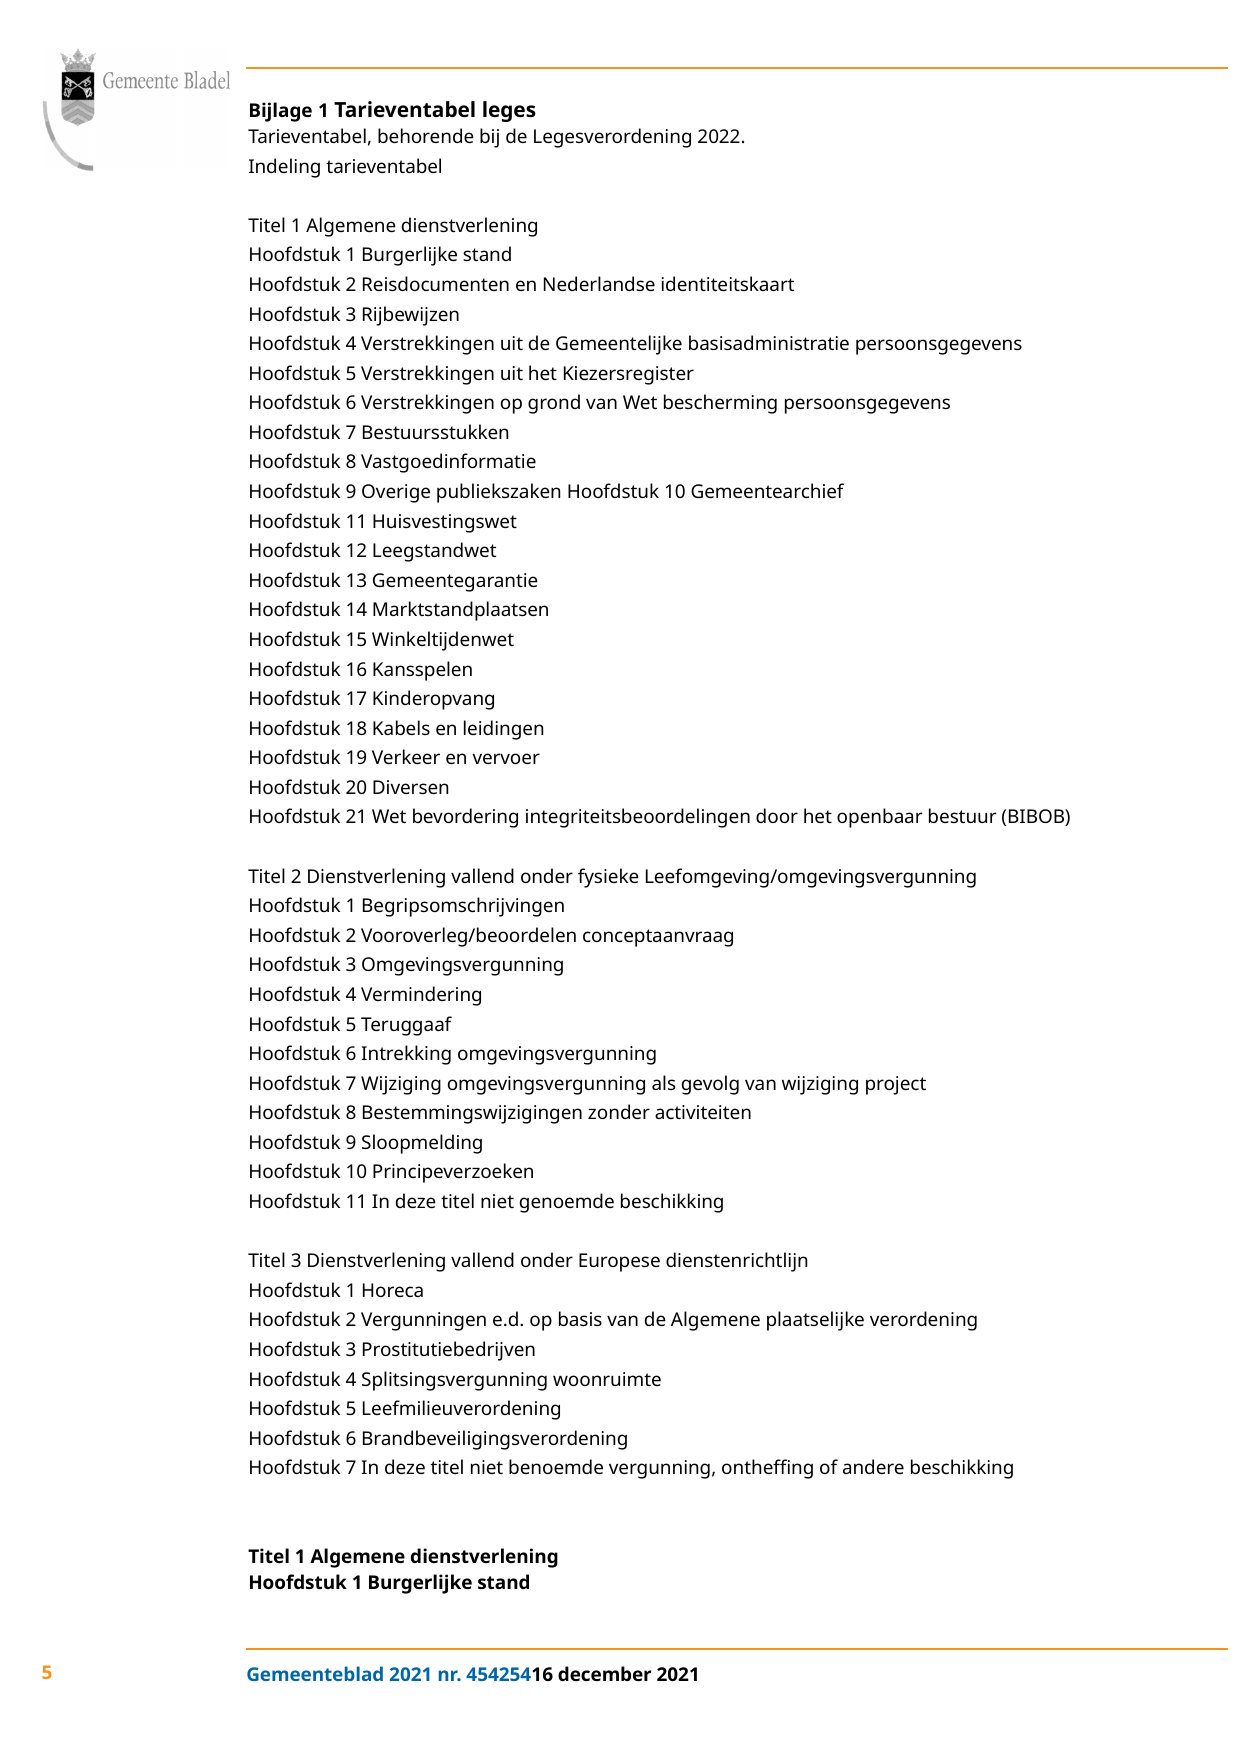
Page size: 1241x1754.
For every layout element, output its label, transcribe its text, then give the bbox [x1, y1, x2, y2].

text Hoofdstuk 6 Verstrekkingen op grond van Wet bescherming persoonsgegevens [248, 389, 1152, 415]
text Hoofdstuk 18 Kabels en leidingen [248, 715, 1152, 741]
text Hoofdstuk 1 Burgerlijke stand [248, 242, 1152, 267]
text Hoofdstuk 4 Splitsingsvergunning woonruimte [248, 1366, 1152, 1392]
text Hoofdstuk 2 Reisdocumenten en Nederlandse identiteitskaart [248, 271, 1152, 297]
text Hoofdstuk 9 Overige publiekszaken Hoofdstuk 10 Gemeentearchief [248, 478, 1152, 504]
text Hoofdstuk 8 Bestemmingswijzigingen zonder activiteiten [248, 1099, 1152, 1125]
text Hoofdstuk 3 Prostitutiebedrijven [248, 1336, 1152, 1362]
text Hoofdstuk 10 Principeverzoeken [248, 1159, 1152, 1184]
text Hoofdstuk 1 Horeca [248, 1277, 1152, 1303]
text Hoofdstuk 6 Brandbeveiligingsverordening [248, 1425, 1152, 1451]
text Hoofdstuk 16 Kansspelen [248, 656, 1152, 682]
text Hoofdstuk 12 Leegstandwet [248, 537, 1152, 563]
text Hoofdstuk 21 Wet bevordering integriteitsbeoordelingen door het openbaar bestuur (BIBOB) [248, 804, 1152, 829]
text Hoofdstuk 7 Bestuursstukken [248, 419, 1152, 445]
text Hoofdstuk 4 Vermindering [248, 981, 1152, 1007]
text Hoofdstuk 4 Verstrekkingen uit de Gemeentelijke basisadministratie persoonsgegevens [248, 330, 1152, 356]
text Hoofdstuk 5 Leefmilieuverordening [248, 1395, 1152, 1421]
text Hoofdstuk 14 Marktstandplaatsen [248, 597, 1152, 622]
table_cell Hoofdstuk 1 Burgerlijke stand [248, 1569, 1152, 1595]
text Hoofdstuk 13 Gemeentegarantie [248, 567, 1152, 593]
text Hoofdstuk 2 Vergunningen e.d. op basis van de Algemene plaatselijke verordening [248, 1307, 1152, 1332]
text Hoofdstuk 5 Teruggaaf [248, 1011, 1152, 1037]
text Hoofdstuk 5 Verstrekkingen uit het Kiezersregister [248, 360, 1152, 386]
text Hoofdstuk 19 Verkeer en vervoer [248, 744, 1152, 770]
text Hoofdstuk 11 In deze titel niet genoemde beschikking [248, 1188, 1152, 1214]
text Bijlage 1 Tarieventabel leges [248, 95, 1152, 123]
text Hoofdstuk 1 Begripsomschrijvingen [248, 892, 1152, 918]
text Hoofdstuk 20 Diversen [248, 774, 1152, 800]
text Titel 1 Algemene dienstverlening [248, 212, 1152, 238]
text Hoofdstuk 3 Rijbewijzen [248, 301, 1152, 327]
table_header Titel 1 Algemene dienstverlening [248, 1544, 1152, 1569]
text Tarieventabel, behorende bij de Legesverordening 2022. [248, 123, 1152, 149]
text Hoofdstuk 3 Omgevingsvergunning [248, 952, 1152, 977]
text Titel 2 Dienstverlening vallend onder fysieke Leefomgeving/omgevingsvergunning [248, 863, 1152, 889]
text Hoofdstuk 17 Kinderopvang [248, 685, 1152, 711]
text Hoofdstuk 6 Intrekking omgevingsvergunning [248, 1040, 1152, 1066]
text Indeling tarieventabel [248, 153, 1152, 179]
text Hoofdstuk 2 Vooroverleg/beoordelen conceptaanvraag [248, 922, 1152, 948]
text Hoofdstuk 15 Winkeltijdenwet [248, 626, 1152, 652]
text Hoofdstuk 11 Huisvestingswet [248, 508, 1152, 534]
text Titel 3 Dienstverlening vallend onder Europese dienstenrichtlijn [248, 1247, 1152, 1273]
text Hoofdstuk 8 Vastgoedinformatie [248, 449, 1152, 474]
text Hoofdstuk 7 In deze titel niet benoemde vergunning, ontheffing of andere beschikking [248, 1454, 1152, 1480]
picture [41, 47, 231, 172]
text Hoofdstuk 7 Wijziging omgevingsvergunning als gevolg van wijziging project [248, 1070, 1152, 1096]
text Hoofdstuk 9 Sloopmelding [248, 1129, 1152, 1155]
